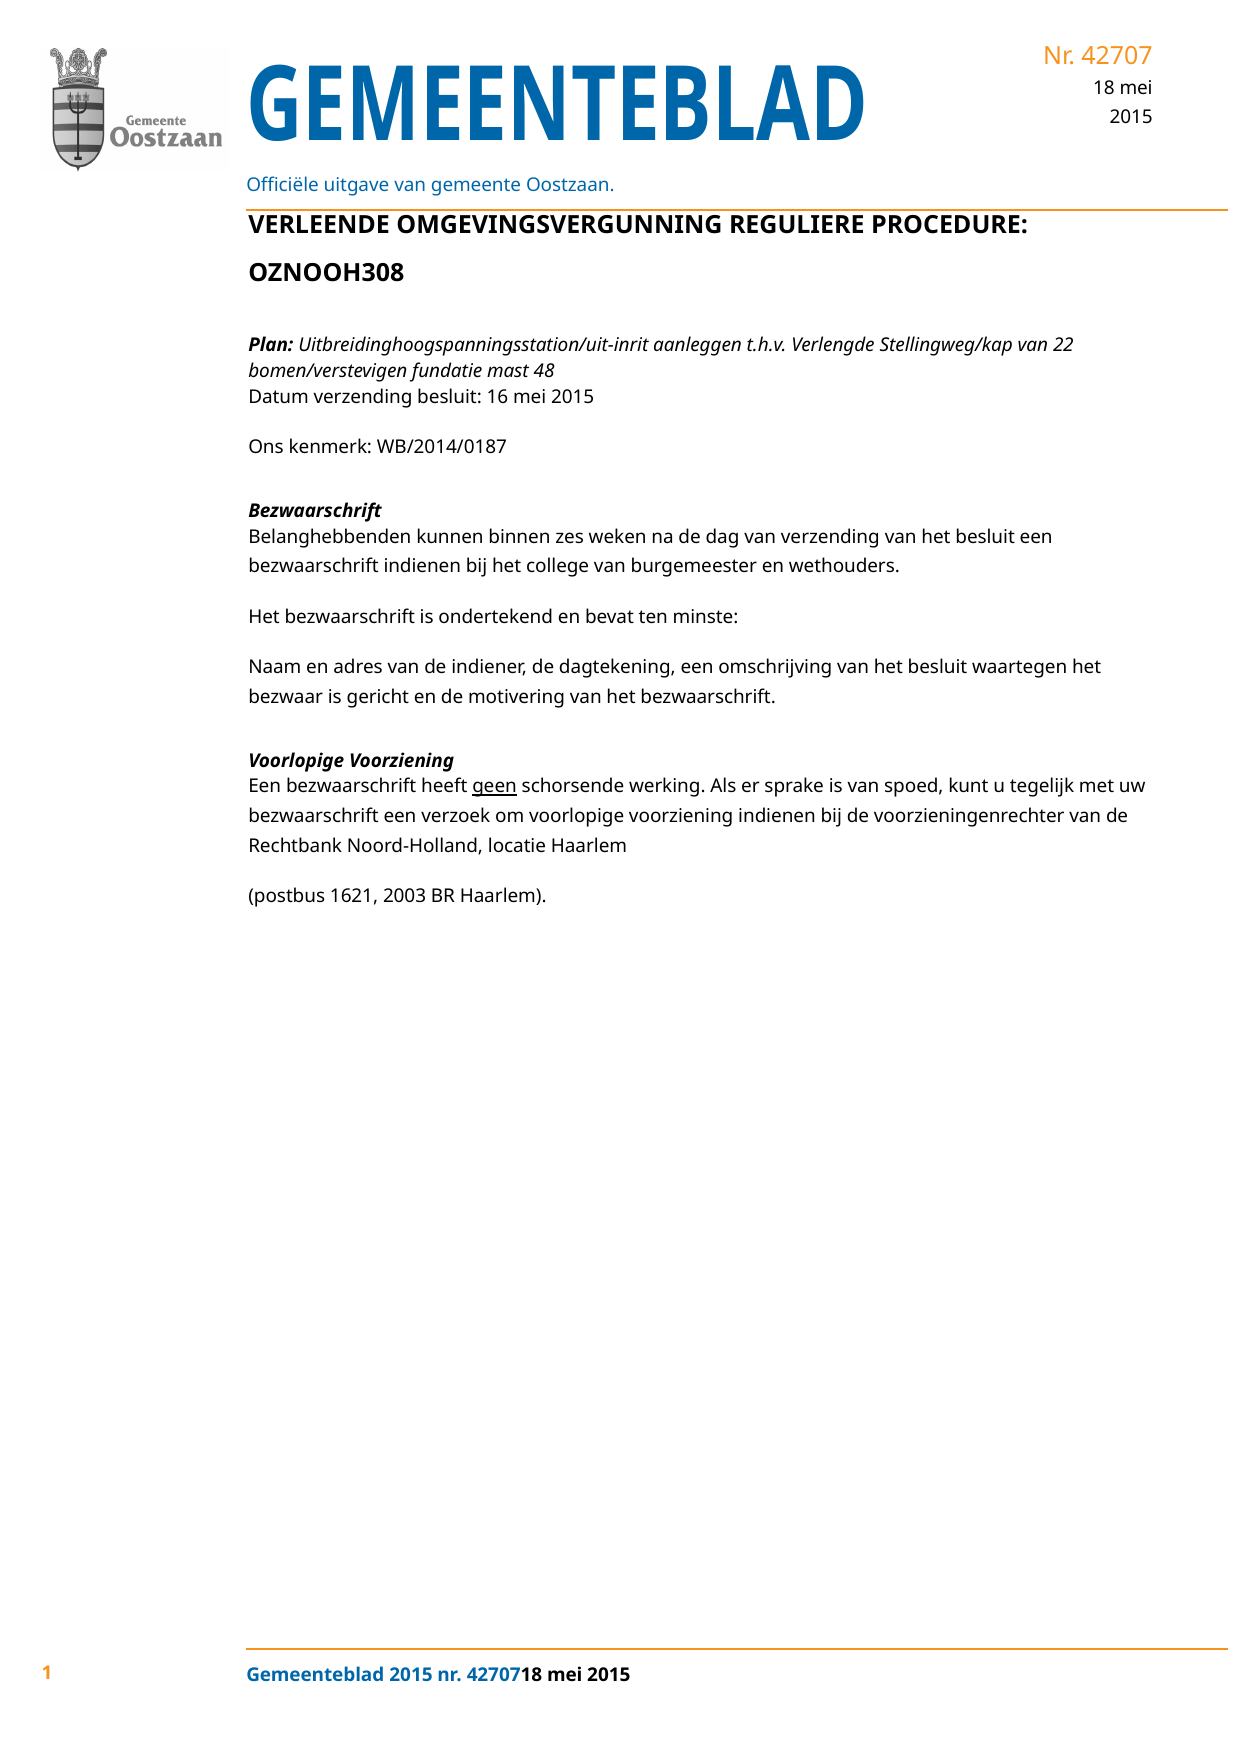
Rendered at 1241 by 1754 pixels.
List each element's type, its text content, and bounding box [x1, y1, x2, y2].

text Voorlopige Voorziening [248, 747, 1152, 773]
picture [41, 47, 231, 172]
text Naam en adres van de indiener, de dagtekening, een omschrijving van het besluit waartegen het bezwaar is gericht en de motivering van het bezwaarschrift. [248, 653, 1152, 709]
text VERLEENDE OMGEVINGSVERGUNNING REGULIERE PROCEDURE: OZNOOH308 [248, 211, 1152, 288]
text Het bezwaarschrift is ondertekend en bevat ten minste: [248, 603, 1152, 629]
text Een bezwaarschrift heeft geen schorsende werking. Als er sprake is van spoed, kunt u tegelijk met uw bezwaarschrift een verzoek om voorlopige voorziening indienen bij de voorzieningenrechter van de Rechtbank Noord-Holland, locatie Haarlem [248, 773, 1152, 858]
text Ons kenmerk: WB/2014/0187 [248, 433, 1152, 459]
text Belanghebbenden kunnen binnen zes weken na de dag van verzending van het besluit een bezwaarschrift indienen bij het college van burgemeester en wethouders. [248, 523, 1152, 578]
text Datum verzending besluit: 16 mei 2015 [248, 383, 1152, 409]
text Bezwaarschrift [248, 497, 1152, 523]
text Plan: Uitbreidinghoogspanningsstation/uit-inrit aanleggen t.h.v. Verlengde Stellingweg/kap van 22 bomen/verstevigen fundatie mast 48 [248, 331, 1152, 383]
text (postbus 1621, 2003 BR Haarlem). [248, 882, 1152, 908]
